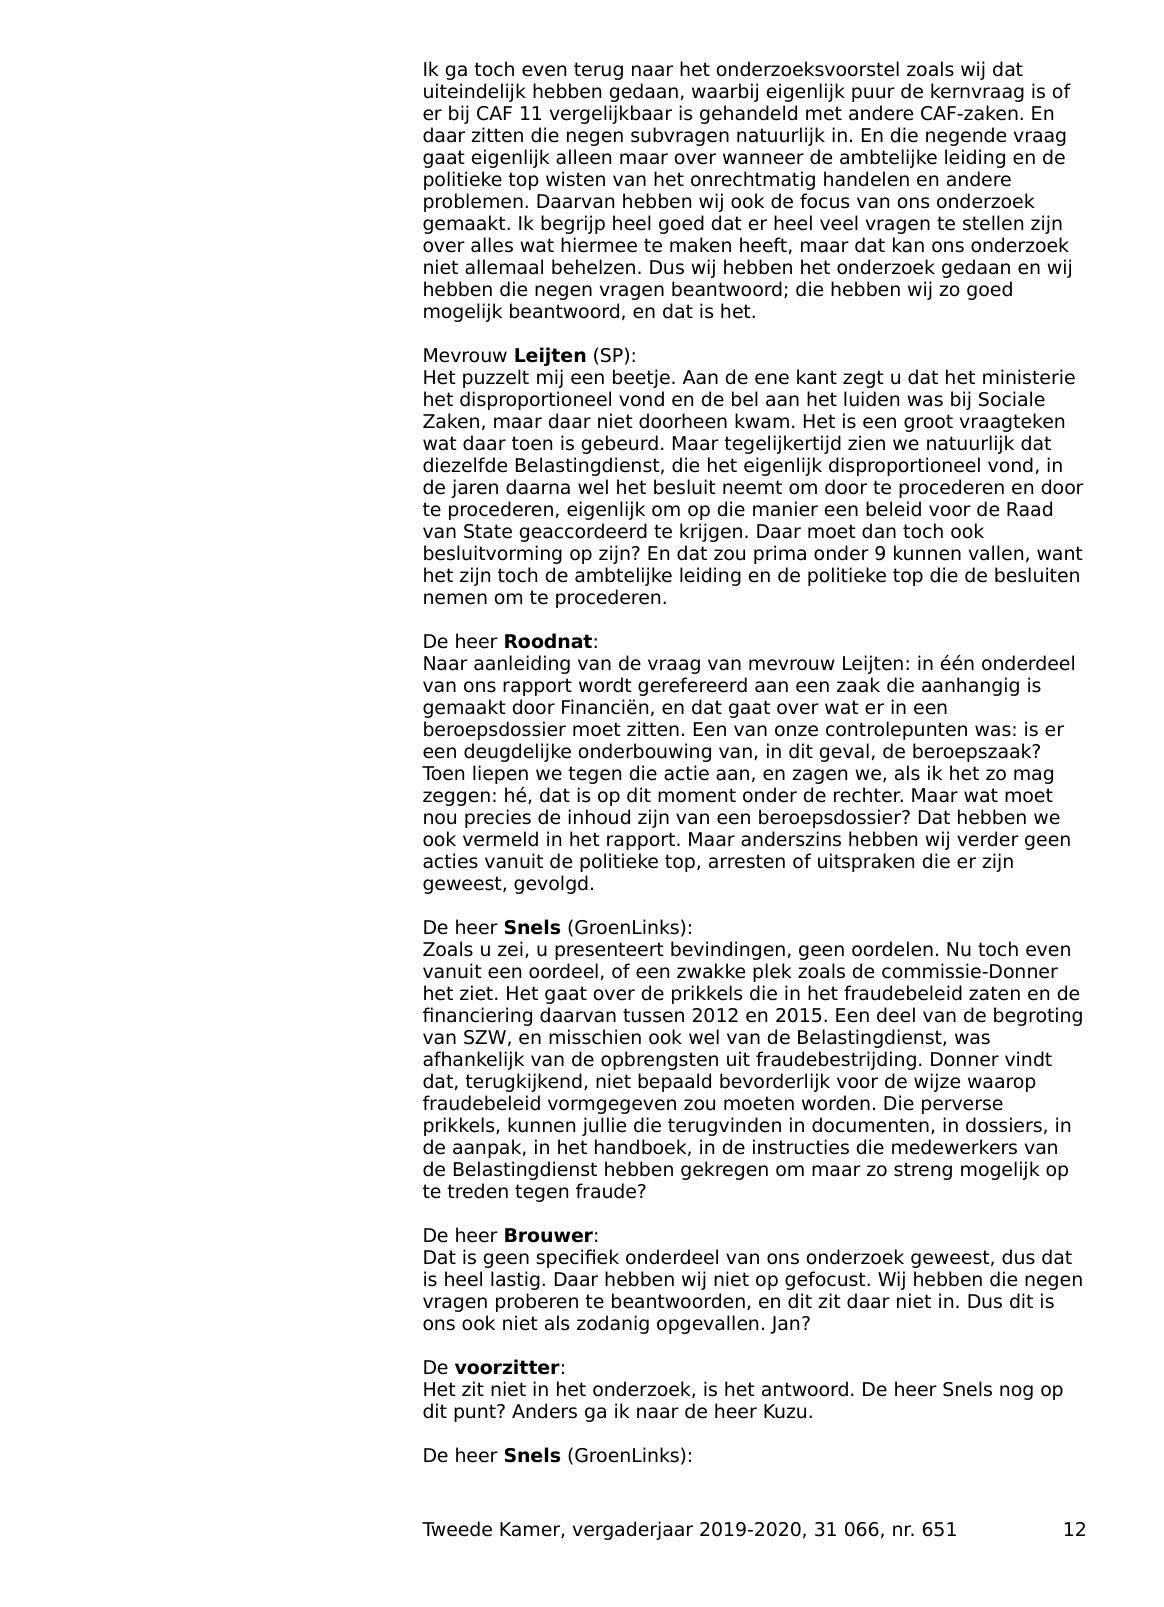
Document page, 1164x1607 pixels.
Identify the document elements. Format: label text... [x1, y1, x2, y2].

text Het puzzelt mij een beetje. Aan de ene kant zegt u dat het ministerie het disproportioneel vond en de bel aan het luiden was bij Sociale Zaken, maar daar niet doorheen kwam. Het is een groot vraagteken wat daar toen is gebeurd. Maar tegelijkertijd zien we natuurlijk dat diezelfde Belastingdienst, die het eigenlijk disproportioneel vond, in de jaren daarna wel het besluit neemt om door te procederen en door te procederen, eigenlijk om op die manier een beleid voor de Raad van State geaccordeerd te krijgen. Daar moet dan toch ook besluitvorming op zijn? En dat zou prima onder 9 kunnen vallen, want het zijn toch de ambtelijke leiding en de politieke top die de besluiten nemen om te procederen. [422, 367, 1087, 609]
text De heer Snels (GroenLinks): [422, 1445, 1087, 1467]
text Ik ga toch even terug naar het onderzoeksvoorstel zoals wij dat uiteindelijk hebben gedaan, waarbij eigenlijk puur de kernvraag is of er bij CAF 11 vergelijkbaar is gehandeld met andere CAF-zaken. En daar zitten die negen subvragen natuurlijk in. En die negende vraag gaat eigenlijk alleen maar over wanneer de ambtelijke leiding en de politieke top wisten van het onrechtmatig handelen en andere problemen. Daarvan hebben wij ook de focus van ons onderzoek gemaakt. Ik begrijp heel goed dat er heel veel vragen te stellen zijn over alles wat hiermee te maken heeft, maar dat kan ons onderzoek niet allemaal behelzen. Dus wij hebben het onderzoek gedaan en wij hebben die negen vragen beantwoord; die hebben wij zo goed mogelijk beantwoord, en dat is het. [422, 59, 1087, 323]
text Zoals u zei, u presenteert bevindingen, geen oordelen. Nu toch even vanuit een oordeel, of een zwakke plek zoals de commissie-Donner het ziet. Het gaat over de prikkels die in het fraudebeleid zaten en de financiering daarvan tussen 2012 en 2015. Een deel van de begroting van SZW, en misschien ook wel van de Belastingdienst, was afhankelijk van de opbrengsten uit fraudebestrijding. Donner vindt dat, terugkijkend, niet bepaald bevorderlijk voor de wijze waarop fraudebeleid vormgegeven zou moeten worden. Die perverse prikkels, kunnen jullie die terugvinden in documenten, in dossiers, in de aanpak, in het handboek, in de instructies die medewerkers van de Belastingdienst hebben gekregen om maar zo streng mogelijk op te treden tegen fraude? [422, 939, 1087, 1203]
text Het zit niet in het onderzoek, is het antwoord. De heer Snels nog op dit punt? Anders ga ik naar de heer Kuzu. [422, 1379, 1087, 1423]
text De heer Roodnat: [422, 631, 1087, 653]
text De voorzitter: [422, 1357, 1087, 1379]
text Mevrouw Leijten (SP): [422, 345, 1087, 367]
text De heer Brouwer: [422, 1225, 1087, 1247]
text De heer Snels (GroenLinks): [422, 917, 1087, 939]
text Dat is geen specifiek onderdeel van ons onderzoek geweest, dus dat is heel lastig. Daar hebben wij niet op gefocust. Wij hebben die negen vragen proberen te beantwoorden, en dit zit daar niet in. Dus dit is ons ook niet als zodanig opgevallen. Jan? [422, 1247, 1087, 1335]
text Naar aanleiding van de vraag van mevrouw Leijten: in één onderdeel van ons rapport wordt gerefereerd aan een zaak die aanhangig is gemaakt door Financiën, en dat gaat over wat er in een beroepsdossier moet zitten. Een van onze controlepunten was: is er een deugdelijke onderbouwing van, in dit geval, de beroepszaak? Toen liepen we tegen die actie aan, en zagen we, als ik het zo mag zeggen: hé, dat is op dit moment onder de rechter. Maar wat moet nou precies de inhoud zijn van een beroepsdossier? Dat hebben we ook vermeld in het rapport. Maar anderszins hebben wij verder geen acties vanuit de politieke top, arresten of uitspraken die er zijn geweest, gevolgd. [422, 653, 1087, 895]
